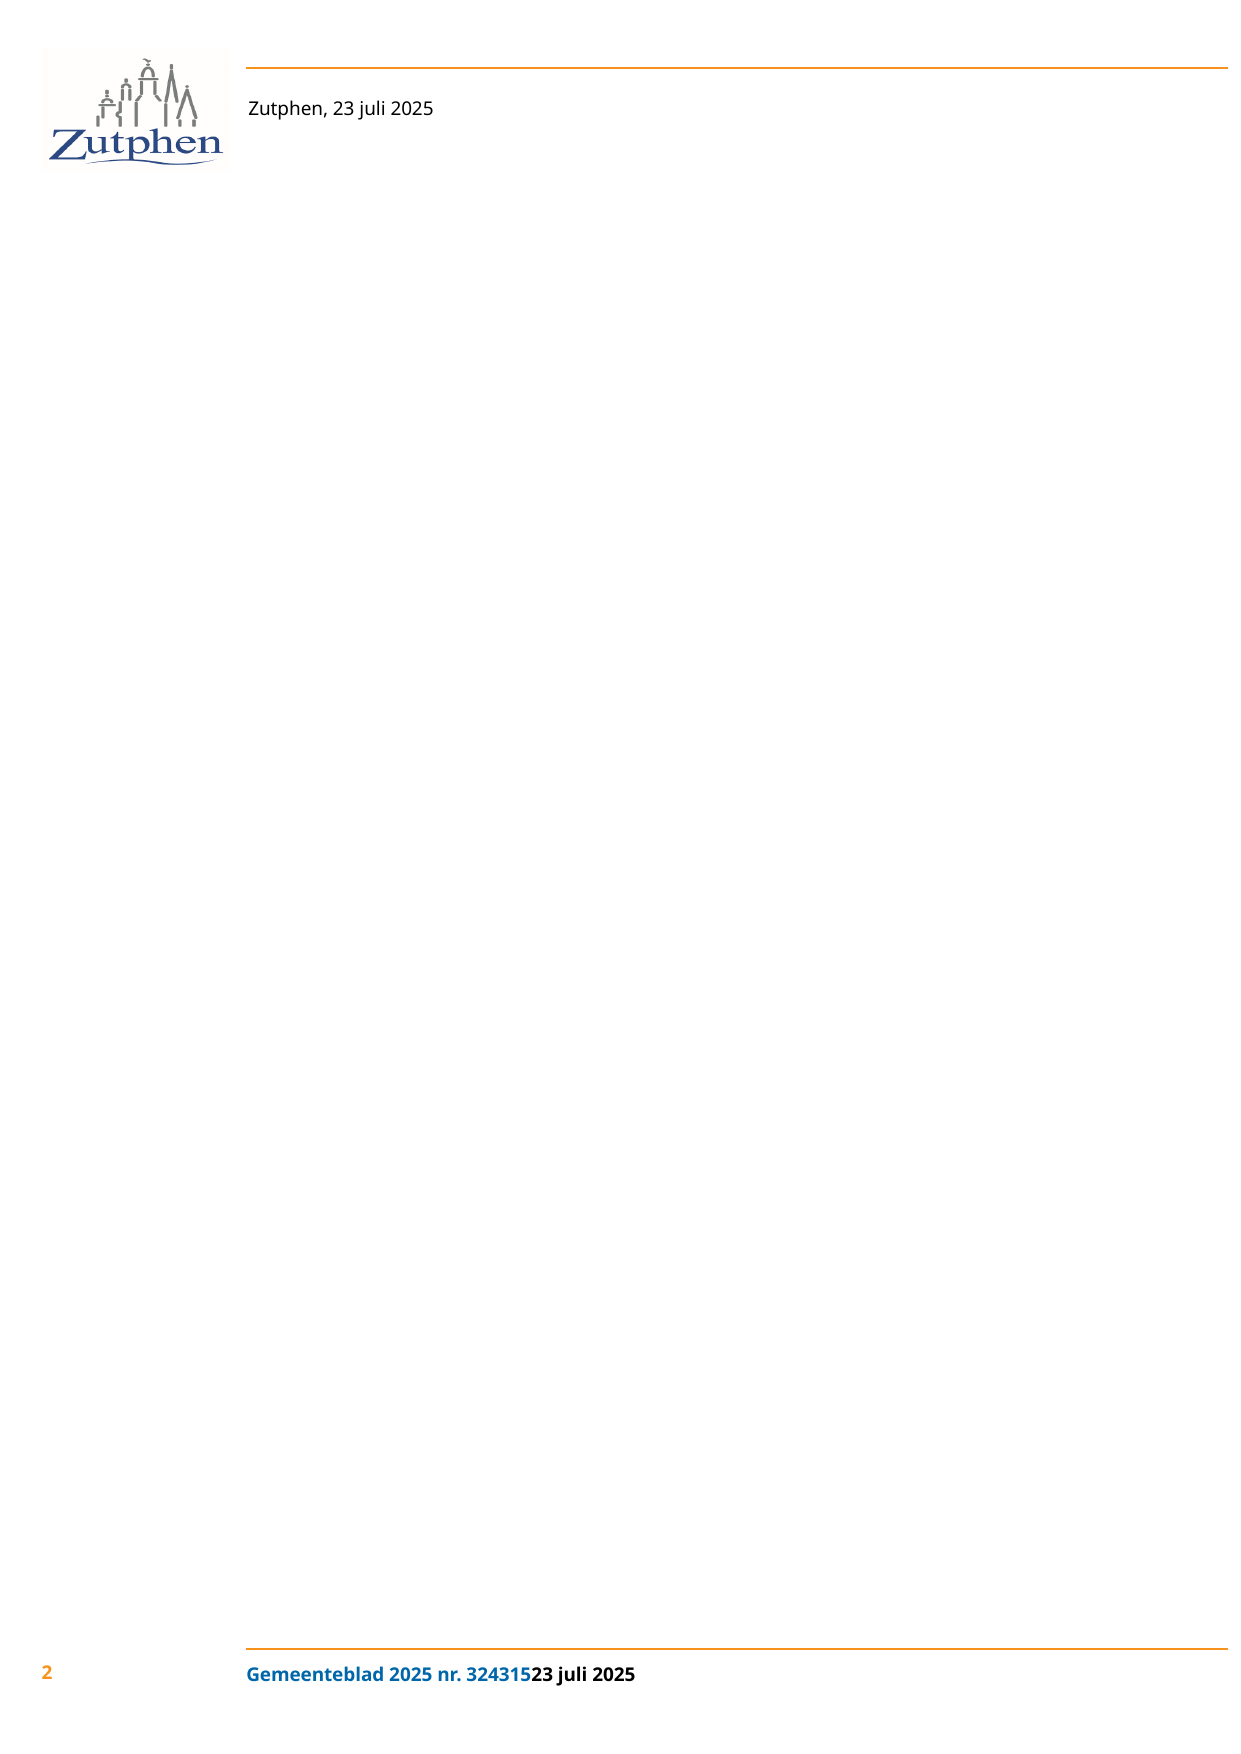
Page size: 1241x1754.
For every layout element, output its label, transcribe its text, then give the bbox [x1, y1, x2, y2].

picture [41, 47, 231, 172]
text Zutphen, 23 juli 2025 [248, 95, 1152, 121]
